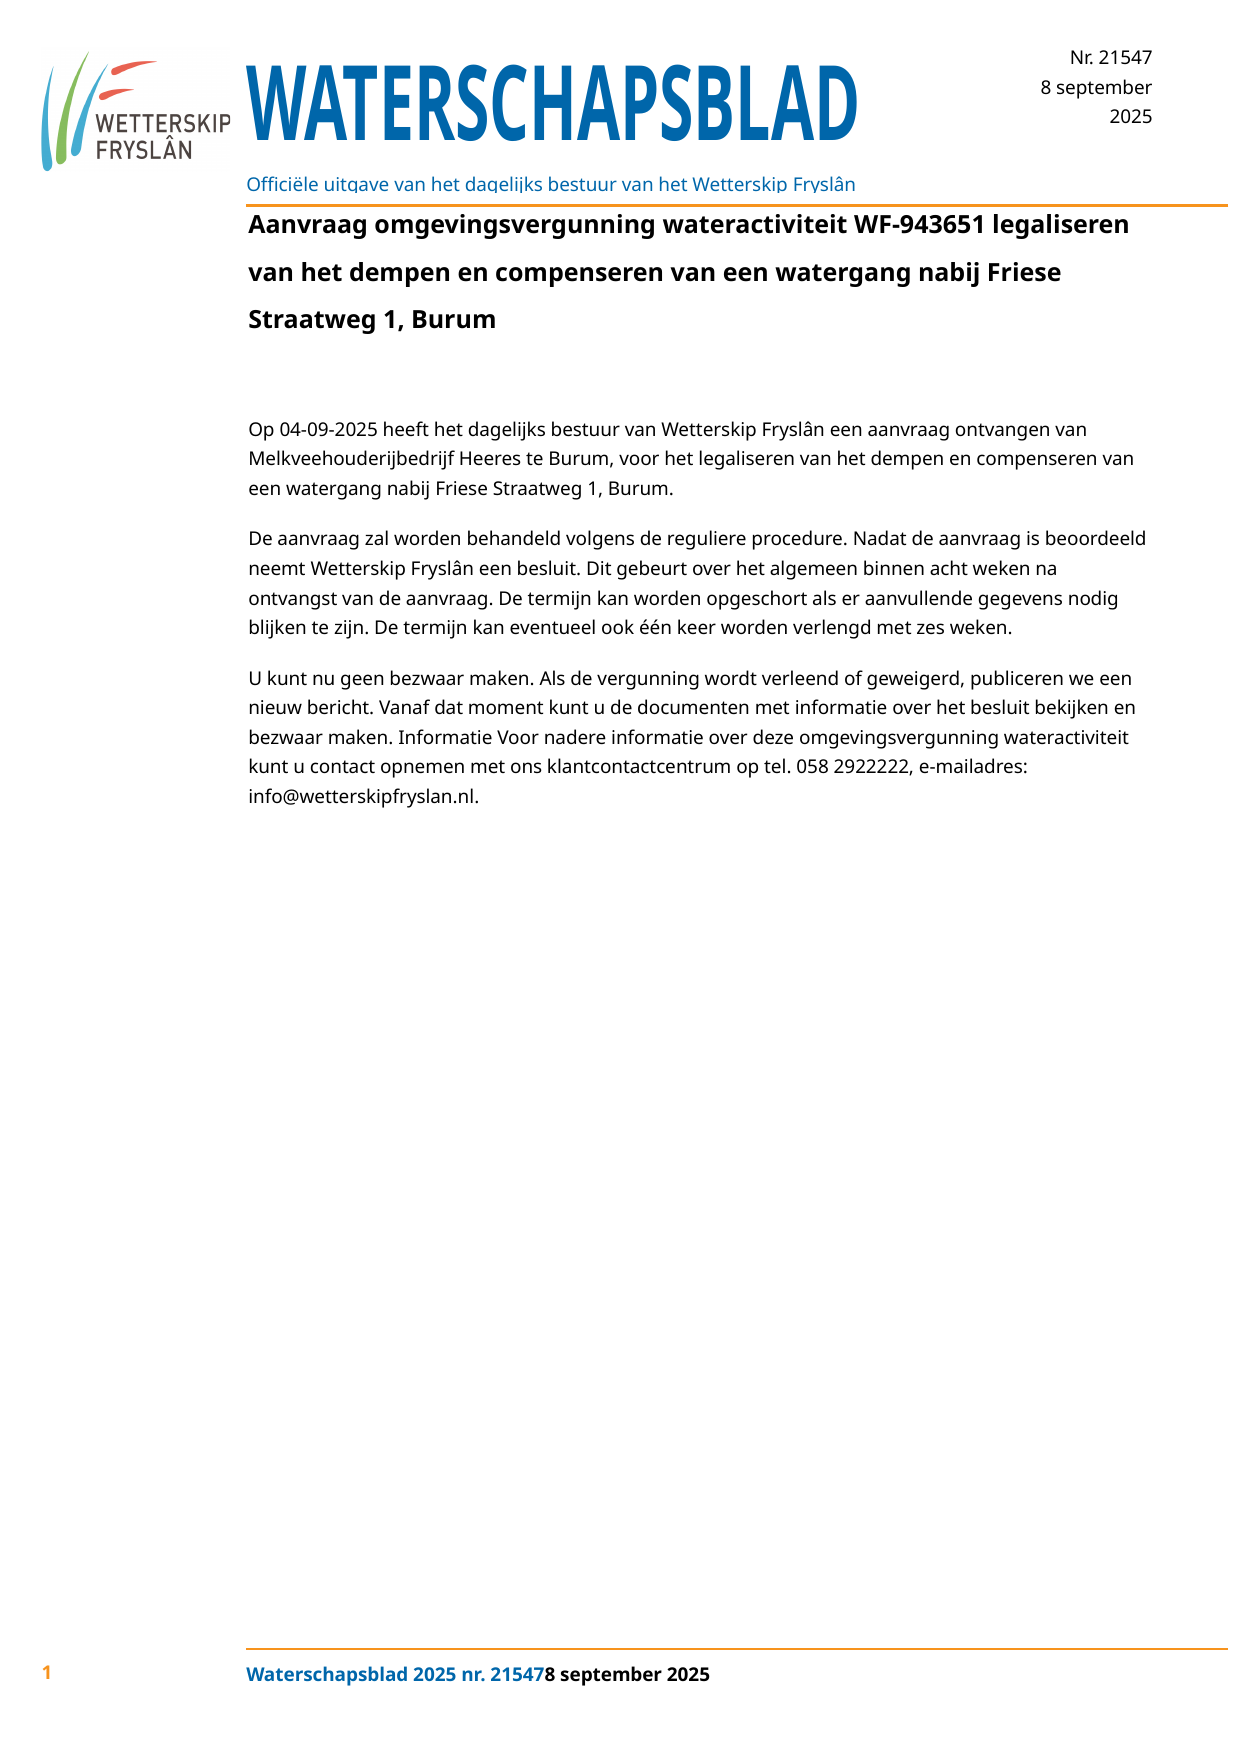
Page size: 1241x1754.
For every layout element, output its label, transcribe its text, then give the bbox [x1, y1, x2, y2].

text U kunt nu geen bezwaar maken. Als de vergunning wordt verleend of geweigerd, publiceren we een nieuw bericht. Vanaf dat moment kunt u de documenten met informatie over het besluit bekijken en bezwaar maken. Informatie Voor nadere informatie over deze omgevingsvergunning wateractiviteit kunt u contact opnemen met ons klantcontactcentrum op tel. 058 2922222, e-mailadres: info@wetterskipfryslan.nl. [248, 665, 1152, 809]
text Aanvraag omgevingsvergunning wateractiviteit WF-943651 legaliseren van het dempen en compenseren van een watergang nabij Friese Straatweg 1, Burum [248, 207, 1152, 336]
picture [41, 47, 231, 172]
text De aanvraag zal worden behandeld volgens de reguliere procedure. Nadat de aanvraag is beoordeeld neemt Wetterskip Fryslân een besluit. Dit gebeurt over het algemeen binnen acht weken na ontvangst van de aanvraag. De termijn kan worden opgeschort als er aanvullende gegevens nodig blijken te zijn. De termijn kan eventueel ook één keer worden verlengd met zes weken. [248, 526, 1152, 640]
text Op 04-09-2025 heeft het dagelijks bestuur van Wetterskip Fryslân een aanvraag ontvangen van Melkveehouderijbedrijf Heeres te Burum, voor het legaliseren van het dempen en compenseren van een watergang nabij Friese Straatweg 1, Burum. [248, 416, 1152, 501]
